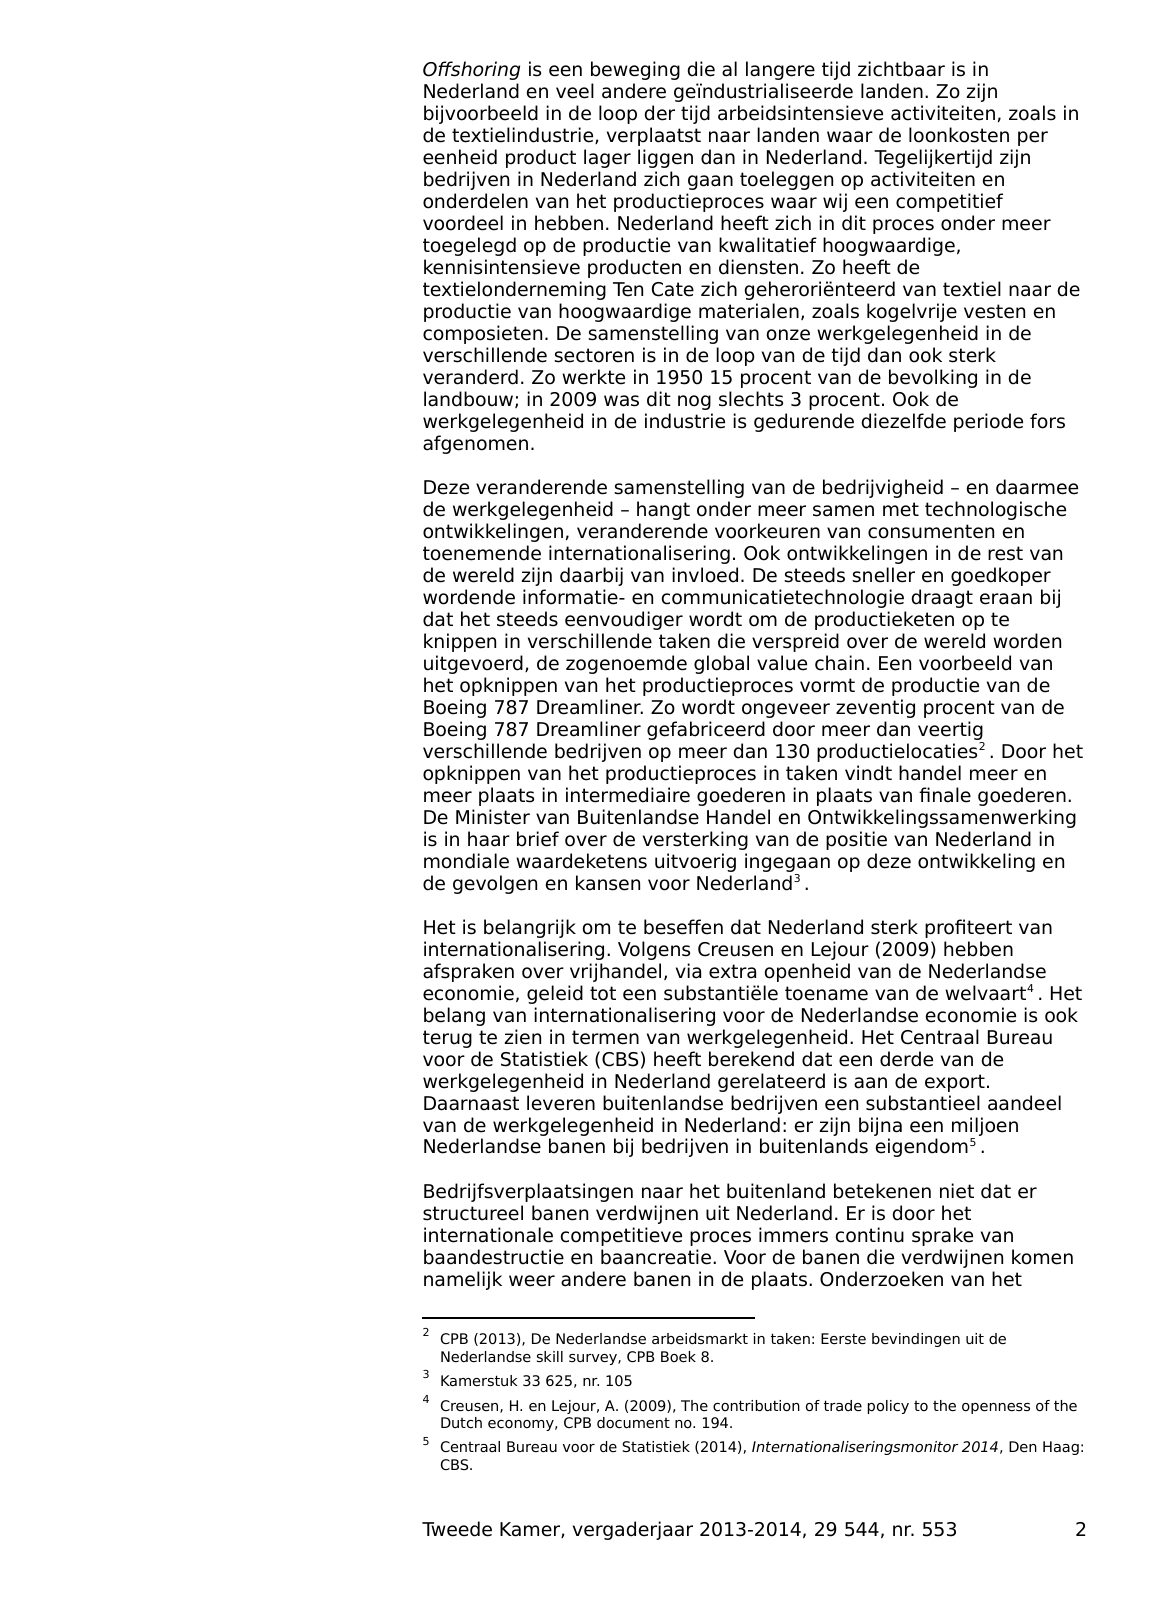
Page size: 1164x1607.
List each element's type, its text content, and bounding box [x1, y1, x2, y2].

text Centraal Bureau voor de Statistiek (2014), Internationaliseringsmonitor 2014, Den Haag: CBS. [422, 1435, 1087, 1474]
text Kamerstuk 33 625, nr. 105 [422, 1368, 1087, 1391]
text Creusen, H. en Lejour, A. (2009), The contribution of trade policy to the openness of the Dutch economy, CPB document no. 194. [422, 1393, 1087, 1432]
text CPB (2013), De Nederlandse arbeidsmarkt in taken: Eerste bevindingen uit de Nederlandse skill survey, CPB Boek 8. [422, 1327, 1087, 1366]
text Deze veranderende samenstelling van de bedrijvigheid – en daarmee de werkgelegenheid – hangt onder meer samen met technologische ontwikkelingen, veranderende voorkeuren van consumenten en toenemende internationalisering. Ook ontwikkelingen in de rest van de wereld zijn daarbij van invloed. De steeds sneller en goedkoper wordende informatie- en communicatietechnologie draagt eraan bij dat het steeds eenvoudiger wordt om de productieketen op te knippen in verschillende taken die verspreid over de wereld worden uitgevoerd, de zogenoemde global value chain. Een voorbeeld van het opknippen van het productieproces vormt de productie van de Boeing 787 Dreamliner. Zo wordt ongeveer zeventig procent van de Boeing 787 Dreamliner gefabriceerd door meer dan veertig verschillende bedrijven op meer dan 130 productielocaties. Door het opknippen van het productieproces in taken vindt handel meer en meer plaats in intermediaire goederen in plaats van finale goederen. De Minister van Buitenlandse Handel en Ontwikkelingssamenwerking is in haar brief over de versterking van de positie van Nederland in mondiale waardeketens uitvoerig ingegaan op deze ontwikkeling en de gevolgen en kansen voor Nederland. [422, 477, 1087, 894]
text Bedrijfsverplaatsingen naar het buitenland betekenen niet dat er structureel banen verdwijnen uit Nederland. Er is door het internationale competitieve proces immers continu sprake van baandestructie en baancreatie. Voor de banen die verdwijnen komen namelijk weer andere banen in de plaats. Onderzoeken van het [422, 1181, 1087, 1291]
text Het is belangrijk om te beseffen dat Nederland sterk profiteert van internationalisering. Volgens Creusen en Lejour (2009) hebben afspraken over vrijhandel, via extra openheid van de Nederlandse economie, geleid tot een substantiële toename van de welvaart. Het belang van internationalisering voor de Nederlandse economie is ook terug te zien in termen van werkgelegenheid. Het Centraal Bureau voor de Statistiek (CBS) heeft berekend dat een derde van de werkgelegenheid in Nederland gerelateerd is aan de export. Daarnaast leveren buitenlandse bedrijven een substantieel aandeel van de werkgelegenheid in Nederland: er zijn bijna een miljoen Nederlandse banen bij bedrijven in buitenlands eigendom. [422, 917, 1087, 1158]
text Offshoring is een beweging die al langere tijd zichtbaar is in Nederland en veel andere geïndustrialiseerde landen. Zo zijn bijvoorbeeld in de loop der tijd arbeidsintensieve activiteiten, zoals in de textielindustrie, verplaatst naar landen waar de loonkosten per eenheid product lager liggen dan in Nederland. Tegelijkertijd zijn bedrijven in Nederland zich gaan toeleggen op activiteiten en onderdelen van het productieproces waar wij een competitief voordeel in hebben. Nederland heeft zich in dit proces onder meer toegelegd op de productie van kwalitatief hoogwaardige, kennisintensieve producten en diensten. Zo heeft de textielonderneming Ten Cate zich geheroriënteerd van textiel naar de productie van hoogwaardige materialen, zoals kogelvrije vesten en composieten. De samenstelling van onze werkgelegenheid in de verschillende sectoren is in de loop van de tijd dan ook sterk veranderd. Zo werkte in 1950 15 procent van de bevolking in de landbouw; in 2009 was dit nog slechts 3 procent. Ook de werkgelegenheid in de industrie is gedurende diezelfde periode fors afgenomen. [422, 59, 1087, 455]
